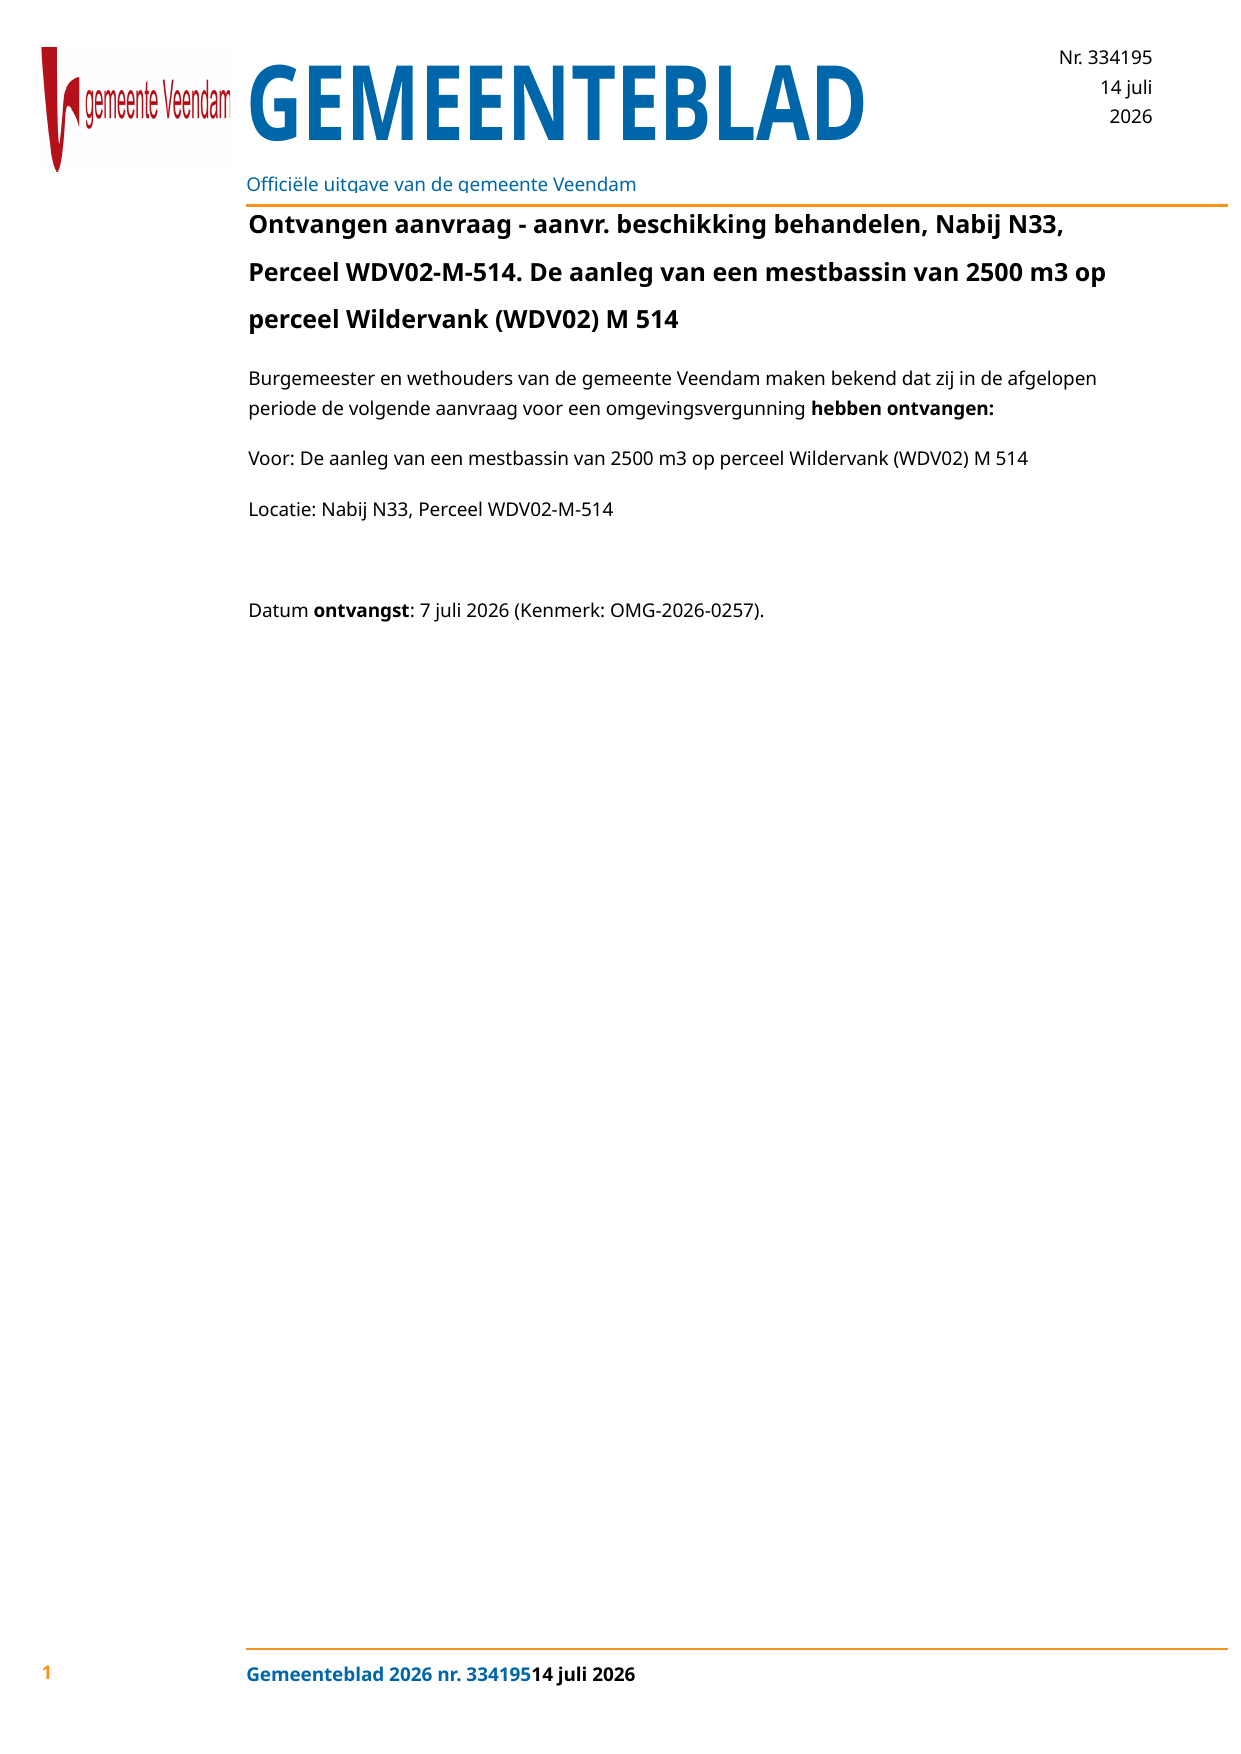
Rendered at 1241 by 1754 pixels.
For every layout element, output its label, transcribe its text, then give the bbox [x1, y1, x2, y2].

picture [41, 47, 231, 172]
text Voor: De aanleg van een mestbassin van 2500 m3 op perceel Wildervank (WDV02) M 514 [248, 446, 1152, 471]
text Datum ontvangst: 7 juli 2026 (Kenmerk: OMG-2026-0257). [248, 597, 1152, 622]
text Ontvangen aanvraag - aanvr. beschikking behandelen, Nabij N33, Perceel WDV02-M-514. De aanleg van een mestbassin van 2500 m3 op perceel Wildervank (WDV02) M 514 [248, 207, 1152, 336]
text Locatie: Nabij N33, Perceel WDV02-M-514 [248, 496, 1152, 522]
text Burgemeester en wethouders van de gemeente Veendam maken bekend dat zij in de afgelopen periode de volgende aanvraag voor een omgevingsvergunning hebben ontvangen: [248, 366, 1152, 421]
